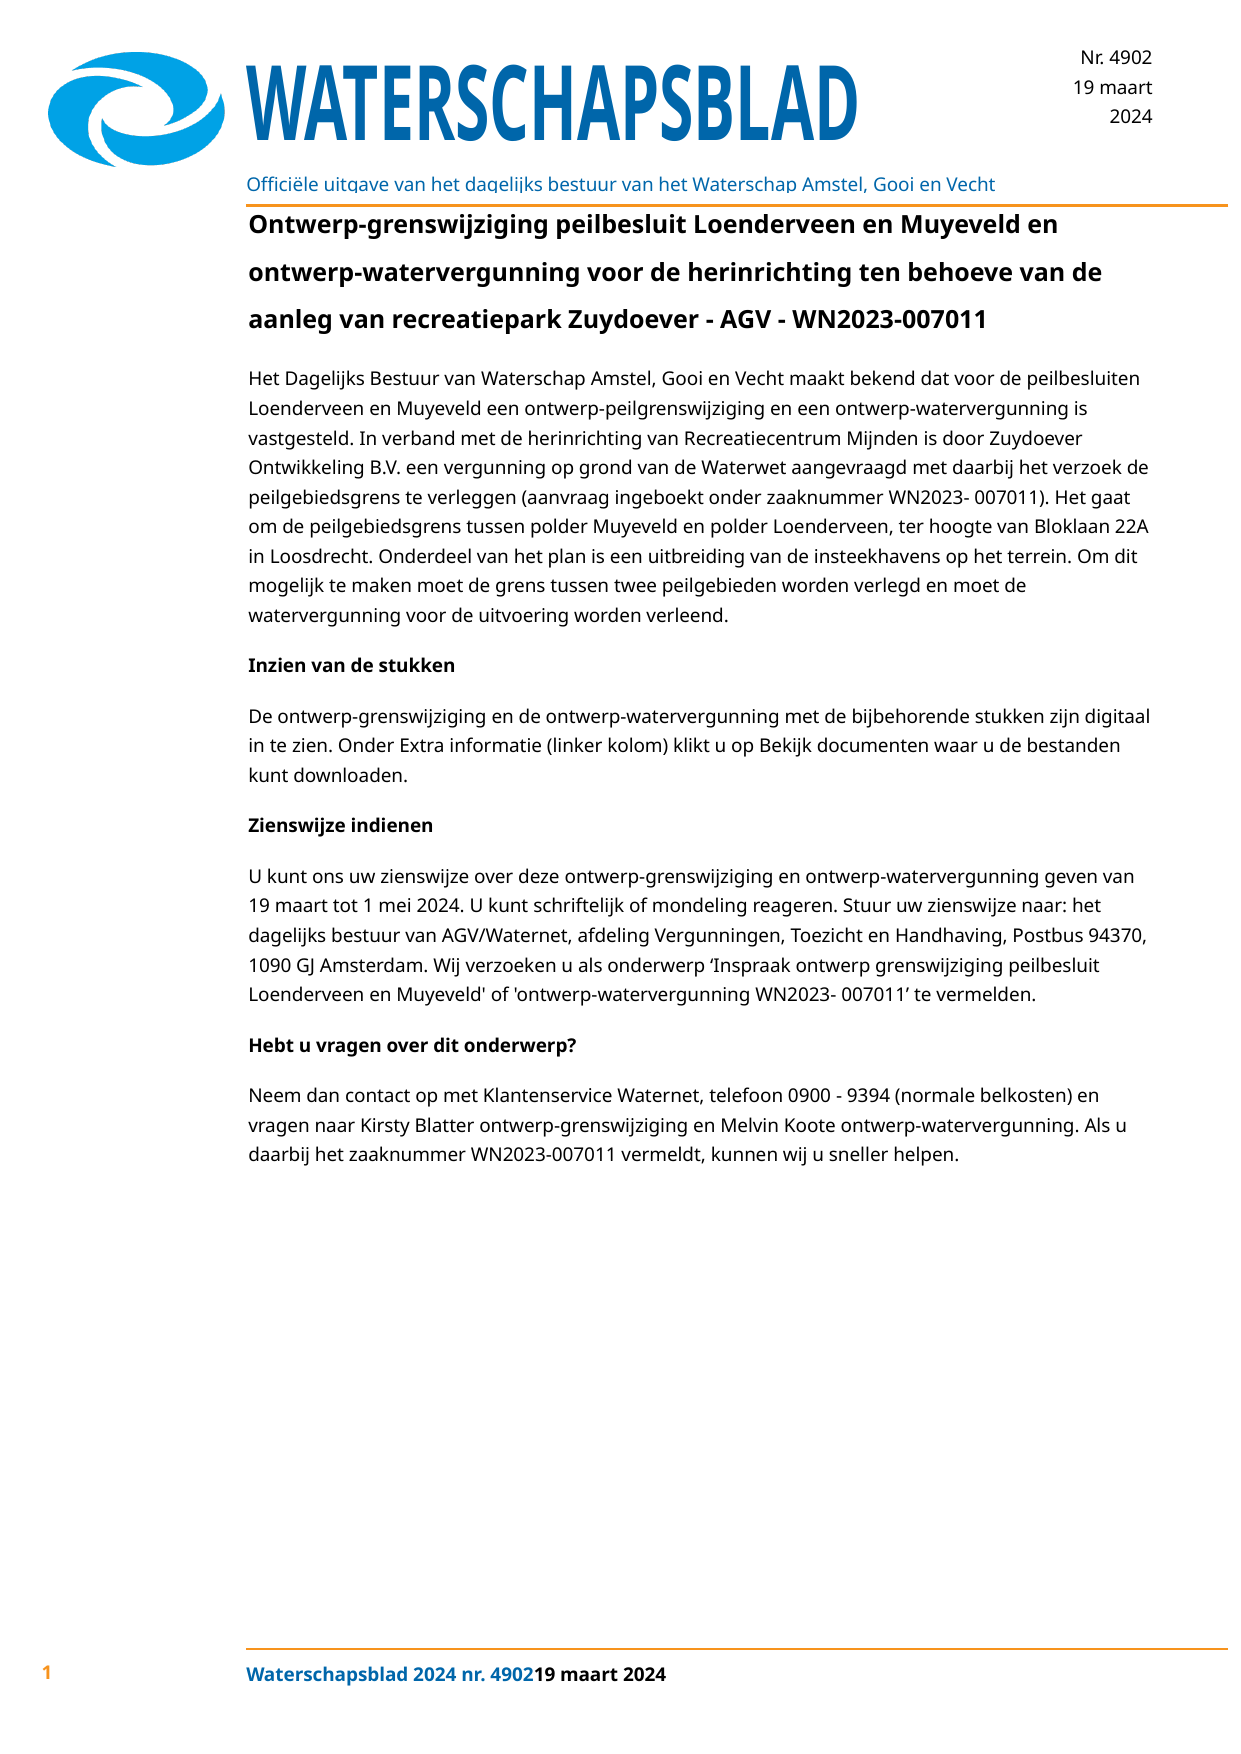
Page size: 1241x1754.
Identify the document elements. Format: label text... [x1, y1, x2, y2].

text Ontwerp-grenswijziging peilbesluit Loenderveen en Muyeveld en ontwerp-watervergunning voor de herinrichting ten behoeve van de aanleg van recreatiepark Zuydoever - AGV - WN2023-007011 [248, 207, 1152, 336]
text Neem dan contact op met Klantenservice Waternet, telefoon 0900 - 9394 (normale belkosten) en vragen naar Kirsty Blatter ontwerp-grenswijziging en Melvin Koote ontwerp-watervergunning. Als u daarbij het zaaknummer WN2023-007011 vermeldt, kunnen wij u sneller helpen. [248, 1082, 1152, 1167]
text Hebt u vragen over dit onderwerp? [248, 1032, 1152, 1057]
picture [41, 47, 231, 172]
text U kunt ons uw zienswijze over deze ontwerp-grenswijziging en ontwerp-watervergunning geven van 19 maart tot 1 mei 2024. U kunt schriftelijk of mondeling reageren. Stuur uw zienswijze naar: het dagelijks bestuur van AGV/Waternet, afdeling Vergunningen, Toezicht en Handhaving, Postbus 94370, 1090 GJ Amsterdam. Wij verzoeken u als onderwerp ‘Inspraak ontwerp grenswijziging peilbesluit Loenderveen en Muyeveld' of 'ontwerp-watervergunning WN2023- 007011’ te vermelden. [248, 863, 1152, 1007]
text Inzien van de stukken [248, 653, 1152, 678]
text Het Dagelijks Bestuur van Waterschap Amstel, Gooi en Vecht maakt bekend dat voor de peilbesluiten Loenderveen en Muyeveld een ontwerp-peilgrenswijziging en een ontwerp-watervergunning is vastgesteld. In verband met de herinrichting van Recreatiecentrum Mijnden is door Zuydoever Ontwikkeling B.V. een vergunning op grond van de Waterwet aangevraagd met daarbij het verzoek de peilgebiedsgrens te verleggen (aanvraag ingeboekt onder zaaknummer WN2023- 007011). Het gaat om de peilgebiedsgrens tussen polder Muyeveld en polder Loenderveen, ter hoogte van Bloklaan 22A in Loosdrecht. Onderdeel van het plan is een uitbreiding van de insteekhavens op het terrein. Om dit mogelijk te maken moet de grens tussen twee peilgebieden worden verlegd en moet de watervergunning voor de uitvoering worden verleend. [248, 366, 1152, 628]
text De ontwerp-grenswijziging en de ontwerp-watervergunning met de bijbehorende stukken zijn digitaal in te zien. Onder Extra informatie (linker kolom) klikt u op Bekijk documenten waar u de bestanden kunt downloaden. [248, 703, 1152, 788]
text Zienswijze indienen [248, 813, 1152, 838]
